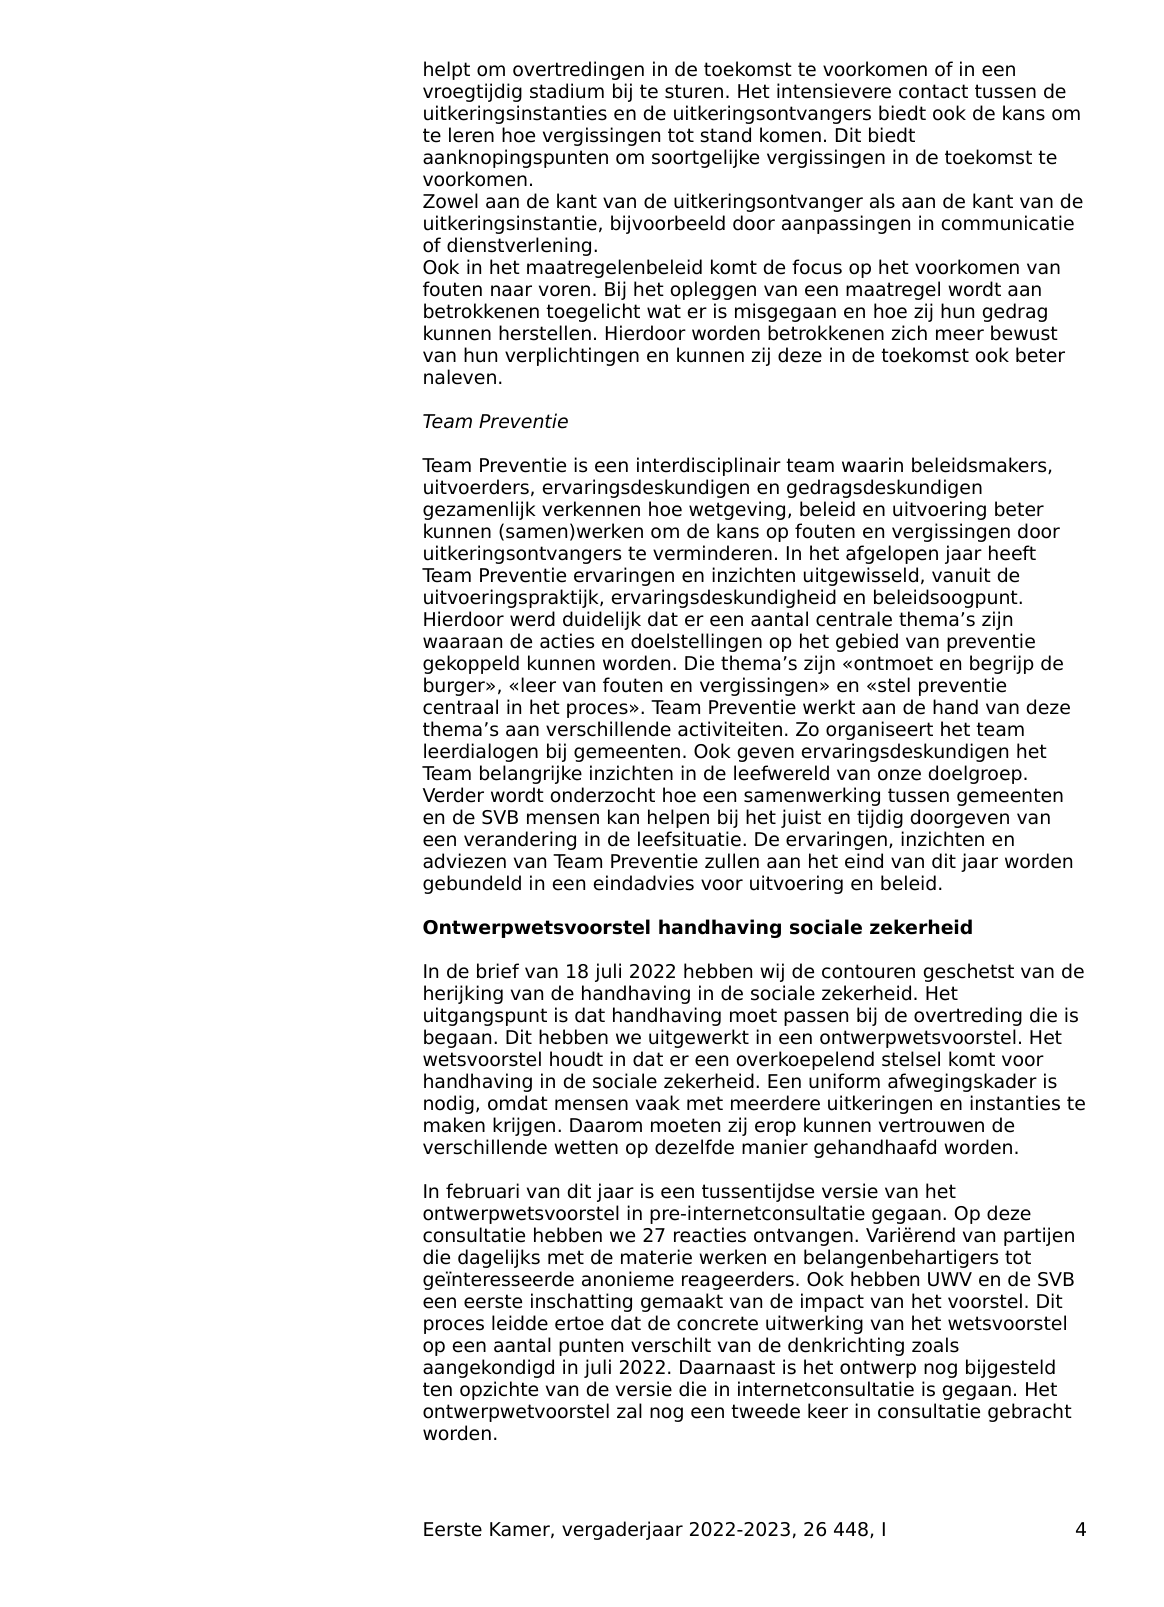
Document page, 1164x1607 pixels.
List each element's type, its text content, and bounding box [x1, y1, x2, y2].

text Team Preventie is een interdisciplinair team waarin beleidsmakers, uitvoerders, ervaringsdeskundigen en gedragsdeskundigen gezamenlijk verkennen hoe wetgeving, beleid en uitvoering beter kunnen (samen)werken om de kans op fouten en vergissingen door uitkeringsontvangers te verminderen. In het afgelopen jaar heeft Team Preventie ervaringen en inzichten uitgewisseld, vanuit de uitvoeringspraktijk, ervaringsdeskundigheid en beleidsoogpunt. Hierdoor werd duidelijk dat er een aantal centrale thema’s zijn waaraan de acties en doelstellingen op het gebied van preventie gekoppeld kunnen worden. Die thema’s zijn «ontmoet en begrijp de burger», «leer van fouten en vergissingen» en «stel preventie centraal in het proces». Team Preventie werkt aan de hand van deze thema’s aan verschillende activiteiten. Zo organiseert het team leerdialogen bij gemeenten. Ook geven ervaringsdeskundigen het Team belangrijke inzichten in de leefwereld van onze doelgroep. Verder wordt onderzocht hoe een samenwerking tussen gemeenten en de SVB mensen kan helpen bij het juist en tijdig doorgeven van een verandering in de leefsituatie. De ervaringen, inzichten en adviezen van Team Preventie zullen aan het eind van dit jaar worden gebundeld in een eindadvies voor uitvoering en beleid. [422, 455, 1087, 895]
text Zowel aan de kant van de uitkeringsontvanger als aan de kant van de uitkeringsinstantie, bijvoorbeeld door aanpassingen in communicatie of dienstverlening. [422, 191, 1087, 257]
subtitle Team Preventie [422, 411, 1087, 433]
text In de brief van 18 juli 2022 hebben wij de contouren geschetst van de herijking van de handhaving in de sociale zekerheid. Het uitgangspunt is dat handhaving moet passen bij de overtreding die is begaan. Dit hebben we uitgewerkt in een ontwerpwetsvoorstel. Het wetsvoorstel houdt in dat er een overkoepelend stelsel komt voor handhaving in de sociale zekerheid. Een uniform afwegingskader is nodig, omdat mensen vaak met meerdere uitkeringen en instanties te maken krijgen. Daarom moeten zij erop kunnen vertrouwen de verschillende wetten op dezelfde manier gehandhaafd worden. [422, 961, 1087, 1159]
text In februari van dit jaar is een tussentijdse versie van het ontwerpwetsvoorstel in pre-internetconsultatie gegaan. Op deze consultatie hebben we 27 reacties ontvangen. Variërend van partijen die dagelijks met de materie werken en belangenbehartigers tot geïnteresseerde anonieme reageerders. Ook hebben UWV en de SVB een eerste inschatting gemaakt van de impact van het voorstel. Dit proces leidde ertoe dat de concrete uitwerking van het wetsvoorstel op een aantal punten verschilt van de denkrichting zoals aangekondigd in juli 2022. Daarnaast is het ontwerp nog bijgesteld ten opzichte van de versie die in internetconsultatie is gegaan. Het ontwerpwetvoorstel zal nog een tweede keer in consultatie gebracht worden. [422, 1181, 1087, 1445]
text helpt om overtredingen in de toekomst te voorkomen of in een vroegtijdig stadium bij te sturen. Het intensievere contact tussen de uitkeringsinstanties en de uitkeringsontvangers biedt ook de kans om te leren hoe vergissingen tot stand komen. Dit biedt aanknopingspunten om soortgelijke vergissingen in de toekomst te voorkomen. [422, 59, 1087, 191]
subtitle Ontwerpwetsvoorstel handhaving sociale zekerheid [422, 917, 1087, 939]
text Ook in het maatregelenbeleid komt de focus op het voorkomen van fouten naar voren. Bij het opleggen van een maatregel wordt aan betrokkenen toegelicht wat er is misgegaan en hoe zij hun gedrag kunnen herstellen. Hierdoor worden betrokkenen zich meer bewust van hun verplichtingen en kunnen zij deze in de toekomst ook beter naleven. [422, 257, 1087, 389]
